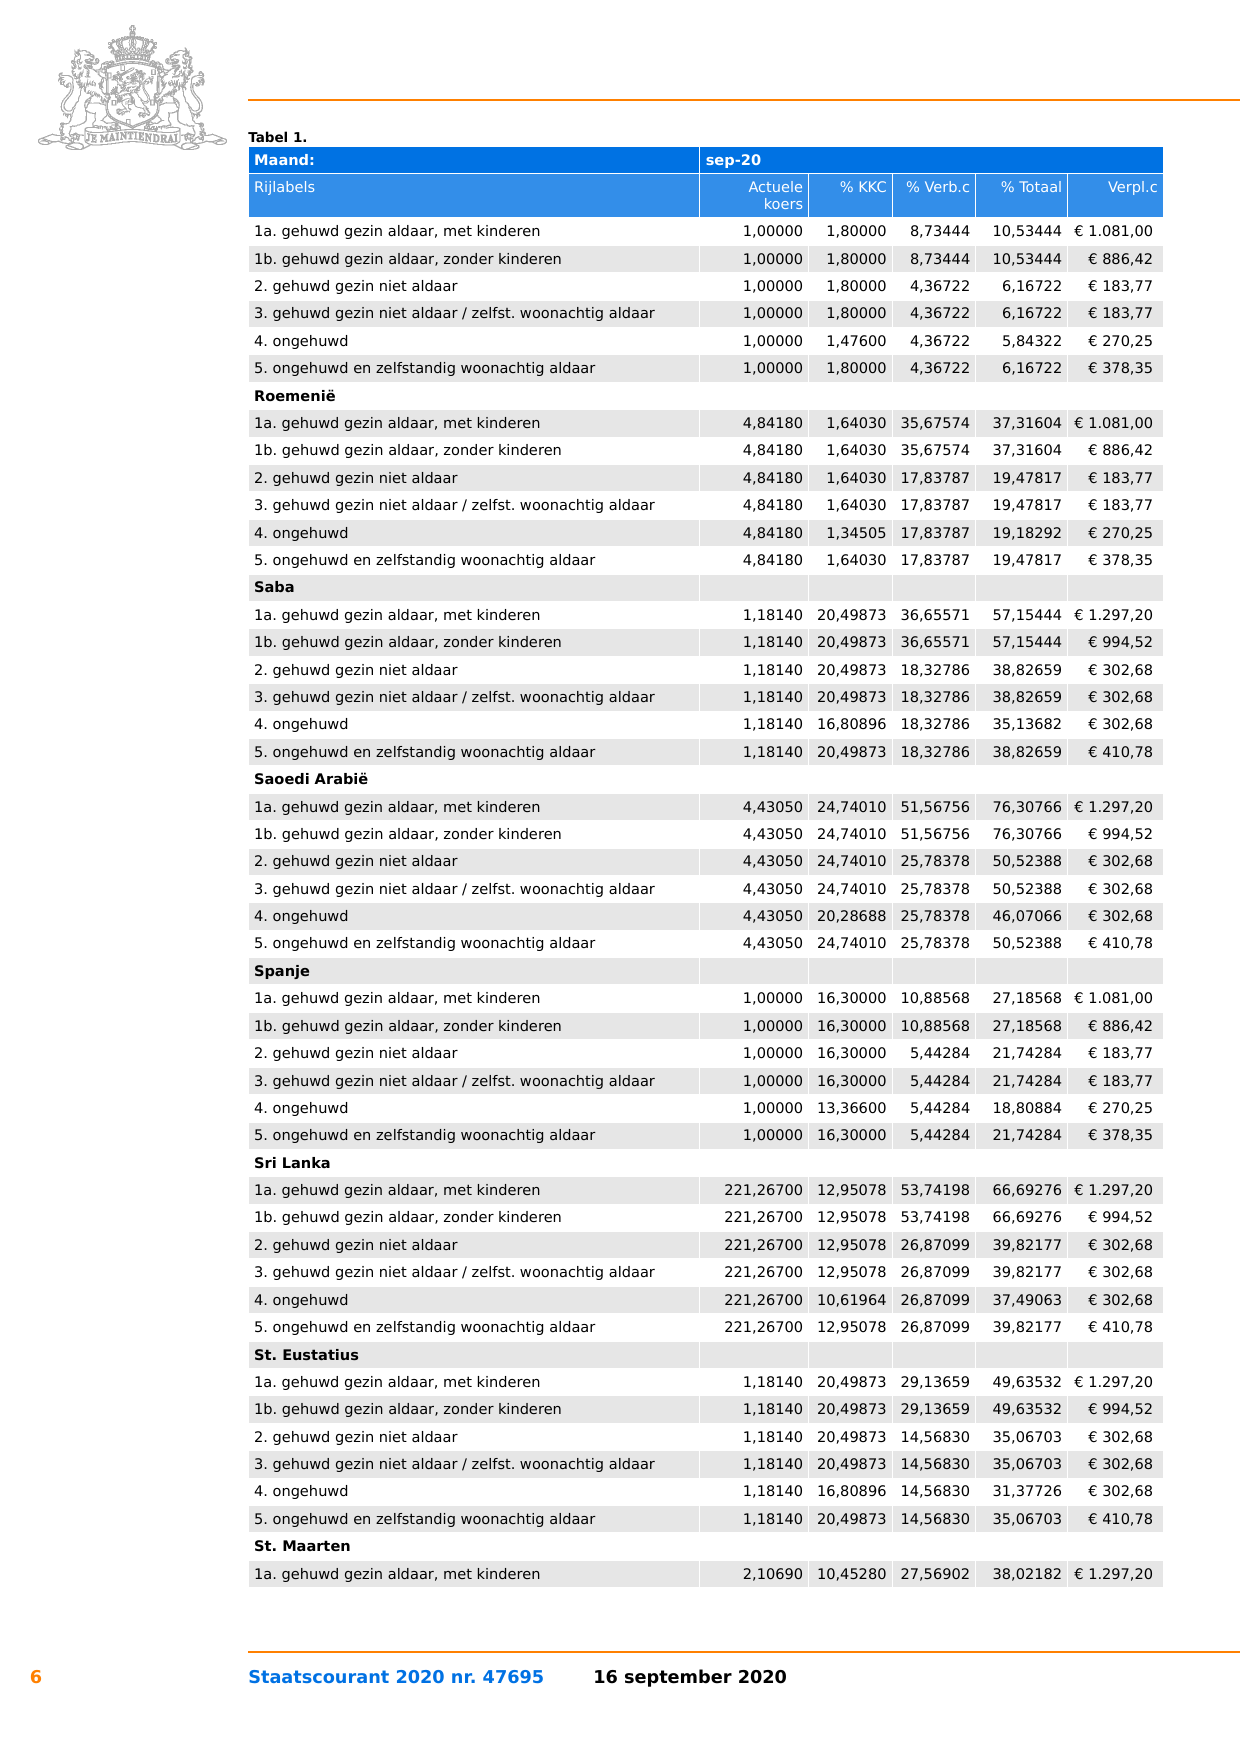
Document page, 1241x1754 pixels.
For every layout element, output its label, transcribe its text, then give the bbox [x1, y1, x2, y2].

table_cell 35,06703 [976, 1424, 1067, 1450]
table_cell 4,36722 [893, 355, 975, 382]
table_cell 25,78378 [893, 876, 975, 902]
table_cell 2,10690 [700, 1561, 808, 1587]
table_cell 1b. gehuwd gezin aldaar, zonder kinderen [249, 438, 699, 464]
table_cell 1,00000 [700, 273, 808, 299]
table_cell 14,56830 [893, 1506, 975, 1532]
table_cell 1,18140 [700, 712, 808, 738]
table_cell [700, 766, 808, 793]
table_cell 24,74010 [809, 821, 892, 847]
table_cell € 1.297,20 [1068, 794, 1163, 820]
table_cell € 302,68 [1068, 657, 1163, 683]
table_cell € 183,77 [1068, 1068, 1163, 1094]
table_cell 221,26700 [700, 1314, 808, 1341]
table_cell [893, 766, 975, 793]
table_cell 14,56830 [893, 1424, 975, 1450]
table_cell € 183,77 [1068, 493, 1163, 519]
table_cell € 378,35 [1068, 355, 1163, 382]
table_cell 10,45280 [809, 1561, 892, 1587]
table_cell 5. ongehuwd en zelfstandig woonachtig aldaar [249, 739, 699, 765]
table_cell 1b. gehuwd gezin aldaar, zonder kinderen [249, 821, 699, 847]
table_header Tabel 1. [248, 130, 1163, 146]
table_cell 1,80000 [809, 273, 892, 299]
table_cell 4,84180 [700, 465, 808, 491]
table_cell € 302,68 [1068, 1260, 1163, 1286]
table_cell 4,84180 [700, 410, 808, 437]
table_cell 1b. gehuwd gezin aldaar, zonder kinderen [249, 1013, 699, 1039]
table_cell 27,56902 [893, 1561, 975, 1587]
table_cell 6,16722 [976, 273, 1067, 299]
table_cell 1,18140 [700, 1479, 808, 1505]
table_cell € 378,35 [1068, 1123, 1163, 1149]
table_cell [893, 575, 975, 601]
table_cell 51,56756 [893, 794, 975, 820]
table_cell € 302,68 [1068, 1479, 1163, 1505]
table_cell 50,52388 [976, 931, 1067, 957]
table_cell 1,00000 [700, 355, 808, 382]
table_cell 35,67574 [893, 410, 975, 437]
table_cell 26,87099 [893, 1314, 975, 1341]
table_cell 5,84322 [976, 328, 1067, 354]
table_cell 16,30000 [809, 1068, 892, 1094]
table_cell 21,74284 [976, 1068, 1067, 1094]
table_cell 12,95078 [809, 1205, 892, 1231]
picture [38, 25, 227, 150]
table_cell 1,64030 [809, 493, 892, 519]
table_cell 20,49873 [809, 1451, 892, 1478]
table_cell 2. gehuwd gezin niet aldaar [249, 273, 699, 299]
table_cell 4,43050 [700, 849, 808, 875]
table_cell 5. ongehuwd en zelfstandig woonachtig aldaar [249, 931, 699, 957]
table_cell 35,13682 [976, 712, 1067, 738]
table_cell € 302,68 [1068, 1287, 1163, 1313]
table_cell % KKC [809, 174, 892, 217]
table_cell 10,88568 [893, 1013, 975, 1039]
table_cell 12,95078 [809, 1260, 892, 1286]
table_cell 31,37726 [976, 1479, 1067, 1505]
table_cell € 270,25 [1068, 520, 1163, 546]
table_cell € 183,77 [1068, 1040, 1163, 1067]
table_cell 35,06703 [976, 1451, 1067, 1478]
table_cell 25,78378 [893, 903, 975, 930]
table_cell 1a. gehuwd gezin aldaar, met kinderen [249, 219, 699, 245]
table_cell 1,47600 [809, 328, 892, 354]
table_cell € 886,42 [1068, 1013, 1163, 1039]
table_cell [976, 958, 1067, 984]
table_cell € 270,25 [1068, 1095, 1163, 1121]
table_cell 5,44284 [893, 1040, 975, 1067]
table_cell 1,00000 [700, 219, 808, 245]
table_cell 221,26700 [700, 1232, 808, 1258]
table_cell 38,82659 [976, 657, 1067, 683]
table_cell 16,80896 [809, 1479, 892, 1505]
table_cell % Verb.c [893, 174, 975, 217]
table_cell 19,47817 [976, 547, 1067, 573]
table_cell [809, 1150, 892, 1176]
table_cell [700, 1150, 808, 1176]
table_cell 24,74010 [809, 794, 892, 820]
table_cell 4,43050 [700, 931, 808, 957]
table_cell 20,49873 [809, 1396, 892, 1423]
table_cell € 302,68 [1068, 903, 1163, 930]
table_cell 35,06703 [976, 1506, 1067, 1532]
table_cell [809, 1534, 892, 1560]
table_cell € 886,42 [1068, 246, 1163, 272]
table_cell € 302,68 [1068, 1232, 1163, 1258]
table_cell 1a. gehuwd gezin aldaar, met kinderen [249, 1561, 699, 1587]
table_cell 20,28688 [809, 903, 892, 930]
table_cell 49,63532 [976, 1369, 1067, 1395]
table_cell 12,95078 [809, 1314, 892, 1341]
table_cell 21,74284 [976, 1040, 1067, 1067]
table_cell 18,32786 [893, 739, 975, 765]
table_cell [893, 383, 975, 409]
table_cell 6,16722 [976, 301, 1067, 327]
table_cell 20,49873 [809, 629, 892, 656]
table_cell 221,26700 [700, 1205, 808, 1231]
table_cell 13,36600 [809, 1095, 892, 1121]
table_cell 24,74010 [809, 876, 892, 902]
table_cell 1,18140 [700, 739, 808, 765]
table_cell 26,87099 [893, 1232, 975, 1258]
table_cell 18,32786 [893, 657, 975, 683]
table_cell 10,53444 [976, 246, 1067, 272]
table_cell [1068, 383, 1163, 409]
table_cell 51,56756 [893, 821, 975, 847]
table_cell 12,95078 [809, 1232, 892, 1258]
table_cell Rijlabels [249, 174, 699, 217]
table_cell 3. gehuwd gezin niet aldaar / zelfst. woonachtig aldaar [249, 1451, 699, 1478]
table_cell 2. gehuwd gezin niet aldaar [249, 465, 699, 491]
table_cell 16,30000 [809, 1123, 892, 1149]
table_cell 24,74010 [809, 849, 892, 875]
table_cell [809, 383, 892, 409]
table_cell [893, 1534, 975, 1560]
table_cell 1,18140 [700, 1396, 808, 1423]
table_cell 2. gehuwd gezin niet aldaar [249, 849, 699, 875]
table_cell [809, 1342, 892, 1368]
table_cell 3. gehuwd gezin niet aldaar / zelfst. woonachtig aldaar [249, 1260, 699, 1286]
table_cell 16,30000 [809, 1013, 892, 1039]
table_cell 1,18140 [700, 1506, 808, 1532]
table_cell € 302,68 [1068, 712, 1163, 738]
table_cell 1,00000 [700, 1123, 808, 1149]
table_cell 37,31604 [976, 438, 1067, 464]
table_cell 4,43050 [700, 821, 808, 847]
table_cell [700, 1534, 808, 1560]
table_cell St. Maarten [249, 1534, 699, 1560]
table_cell 14,56830 [893, 1451, 975, 1478]
table_cell 4. ongehuwd [249, 1287, 699, 1313]
table_cell Saba [249, 575, 699, 601]
table_cell [976, 575, 1067, 601]
table_cell 37,49063 [976, 1287, 1067, 1313]
table_cell 14,56830 [893, 1479, 975, 1505]
table_cell 20,49873 [809, 1369, 892, 1395]
table_cell 5. ongehuwd en zelfstandig woonachtig aldaar [249, 355, 699, 382]
table_cell 10,53444 [976, 219, 1067, 245]
table_cell € 302,68 [1068, 684, 1163, 711]
table_cell 1,18140 [700, 1451, 808, 1478]
table_cell 6,16722 [976, 355, 1067, 382]
table_cell € 270,25 [1068, 328, 1163, 354]
table_cell 2. gehuwd gezin niet aldaar [249, 1424, 699, 1450]
table_cell [1068, 1150, 1163, 1176]
table_cell 221,26700 [700, 1287, 808, 1313]
table_cell [893, 1342, 975, 1368]
table_cell [1068, 1342, 1163, 1368]
table_cell 3. gehuwd gezin niet aldaar / zelfst. woonachtig aldaar [249, 301, 699, 327]
table_cell Verpl.c [1068, 174, 1163, 217]
table_cell 4,84180 [700, 438, 808, 464]
table_cell 76,30766 [976, 821, 1067, 847]
table_cell [809, 575, 892, 601]
table_cell 5. ongehuwd en zelfstandig woonachtig aldaar [249, 1506, 699, 1532]
table_cell 2. gehuwd gezin niet aldaar [249, 1232, 699, 1258]
table_cell 221,26700 [700, 1177, 808, 1204]
table_cell 20,49873 [809, 1506, 892, 1532]
table_cell 1b. gehuwd gezin aldaar, zonder kinderen [249, 629, 699, 656]
table_cell 1,00000 [700, 328, 808, 354]
table_cell 8,73444 [893, 219, 975, 245]
table_cell 4,36722 [893, 273, 975, 299]
table_cell € 1.297,20 [1068, 1177, 1163, 1204]
table_cell 21,74284 [976, 1123, 1067, 1149]
table_cell 4. ongehuwd [249, 1095, 699, 1121]
table_cell € 1.081,00 [1068, 986, 1163, 1012]
table_cell 2. gehuwd gezin niet aldaar [249, 1040, 699, 1067]
table_cell 26,87099 [893, 1287, 975, 1313]
table_cell 1,64030 [809, 465, 892, 491]
table_cell 1,00000 [700, 1040, 808, 1067]
table_cell 1,80000 [809, 301, 892, 327]
table_cell 39,82177 [976, 1260, 1067, 1286]
table_cell [700, 383, 808, 409]
table_cell € 1.297,20 [1068, 1369, 1163, 1395]
table_cell 1,80000 [809, 355, 892, 382]
table_cell 20,49873 [809, 602, 892, 628]
table_cell 4. ongehuwd [249, 520, 699, 546]
table_cell % Totaal [976, 174, 1067, 217]
table_cell 4,36722 [893, 328, 975, 354]
table_cell 17,83787 [893, 547, 975, 573]
table_cell 50,52388 [976, 876, 1067, 902]
table_cell € 994,52 [1068, 821, 1163, 847]
table_cell € 410,78 [1068, 931, 1163, 957]
table_cell [1068, 766, 1163, 793]
table_cell 19,47817 [976, 465, 1067, 491]
table_cell 20,49873 [809, 1424, 892, 1450]
table_cell € 183,77 [1068, 465, 1163, 491]
table_cell 2. gehuwd gezin niet aldaar [249, 657, 699, 683]
table_cell 38,82659 [976, 684, 1067, 711]
table_cell 35,67574 [893, 438, 975, 464]
table_cell 16,30000 [809, 986, 892, 1012]
table_cell 1a. gehuwd gezin aldaar, met kinderen [249, 794, 699, 820]
table_cell 4,84180 [700, 520, 808, 546]
table_cell 53,74198 [893, 1205, 975, 1231]
table_cell 36,65571 [893, 629, 975, 656]
table_cell 57,15444 [976, 602, 1067, 628]
table_cell € 302,68 [1068, 849, 1163, 875]
table_cell € 994,52 [1068, 629, 1163, 656]
table_cell [1068, 575, 1163, 601]
table_cell 36,65571 [893, 602, 975, 628]
table_cell 25,78378 [893, 849, 975, 875]
table_cell 37,31604 [976, 410, 1067, 437]
table_cell 1b. gehuwd gezin aldaar, zonder kinderen [249, 1205, 699, 1231]
table_cell 5,44284 [893, 1095, 975, 1121]
table_cell 19,18292 [976, 520, 1067, 546]
table_cell 1,64030 [809, 438, 892, 464]
table_cell € 410,78 [1068, 1314, 1163, 1341]
table_cell Sri Lanka [249, 1150, 699, 1176]
table_cell [976, 1342, 1067, 1368]
table_cell Saoedi Arabië [249, 766, 699, 793]
table_cell 8,73444 [893, 246, 975, 272]
table_cell 5. ongehuwd en zelfstandig woonachtig aldaar [249, 1314, 699, 1341]
table_cell St. Eustatius [249, 1342, 699, 1368]
table_cell 4. ongehuwd [249, 712, 699, 738]
table_cell 1,00000 [700, 301, 808, 327]
table_cell 10,61964 [809, 1287, 892, 1313]
table_cell 39,82177 [976, 1232, 1067, 1258]
table_cell 66,69276 [976, 1177, 1067, 1204]
table_cell 1,80000 [809, 246, 892, 272]
table_cell € 994,52 [1068, 1396, 1163, 1423]
table_cell [809, 958, 892, 984]
table_cell € 886,42 [1068, 438, 1163, 464]
table_cell 1,18140 [700, 1424, 808, 1450]
table_cell 1,00000 [700, 1013, 808, 1039]
table_cell 1a. gehuwd gezin aldaar, met kinderen [249, 602, 699, 628]
table_cell 27,18568 [976, 986, 1067, 1012]
table_cell € 183,77 [1068, 273, 1163, 299]
table_cell 76,30766 [976, 794, 1067, 820]
table_cell 18,80884 [976, 1095, 1067, 1121]
table_cell 18,32786 [893, 712, 975, 738]
table_cell 4,43050 [700, 794, 808, 820]
table_cell 4,84180 [700, 547, 808, 573]
table_cell 1,18140 [700, 602, 808, 628]
table_cell 1,00000 [700, 1095, 808, 1121]
table_cell 5,44284 [893, 1068, 975, 1094]
table_cell 4. ongehuwd [249, 328, 699, 354]
table_cell € 410,78 [1068, 1506, 1163, 1532]
table_cell 18,32786 [893, 684, 975, 711]
table_cell 50,52388 [976, 849, 1067, 875]
table_cell [1068, 1534, 1163, 1560]
table_cell [976, 1150, 1067, 1176]
table_cell 39,82177 [976, 1314, 1067, 1341]
table_cell 20,49873 [809, 657, 892, 683]
table_cell 3. gehuwd gezin niet aldaar / zelfst. woonachtig aldaar [249, 684, 699, 711]
table_cell 1a. gehuwd gezin aldaar, met kinderen [249, 986, 699, 1012]
table_cell [1068, 958, 1163, 984]
table_cell 10,88568 [893, 986, 975, 1012]
table_cell [700, 1342, 808, 1368]
table_cell 53,74198 [893, 1177, 975, 1204]
table_cell € 302,68 [1068, 1451, 1163, 1478]
table_cell 3. gehuwd gezin niet aldaar / zelfst. woonachtig aldaar [249, 876, 699, 902]
table_cell € 183,77 [1068, 301, 1163, 327]
table_cell 19,47817 [976, 493, 1067, 519]
table_cell 1,18140 [700, 629, 808, 656]
table_cell 1b. gehuwd gezin aldaar, zonder kinderen [249, 246, 699, 272]
table_cell [700, 575, 808, 601]
table_cell € 1.297,20 [1068, 1561, 1163, 1587]
table_cell 221,26700 [700, 1260, 808, 1286]
table_cell 38,82659 [976, 739, 1067, 765]
table_cell 49,63532 [976, 1396, 1067, 1423]
table_cell [976, 1534, 1067, 1560]
table_cell 4,43050 [700, 876, 808, 902]
table_cell 3. gehuwd gezin niet aldaar / zelfst. woonachtig aldaar [249, 1068, 699, 1094]
table_cell € 302,68 [1068, 1424, 1163, 1450]
table_cell 57,15444 [976, 629, 1067, 656]
table_cell 27,18568 [976, 1013, 1067, 1039]
table_cell [976, 766, 1067, 793]
table_cell 1,64030 [809, 547, 892, 573]
table_cell Spanje [249, 958, 699, 984]
table_cell sep-20 [700, 147, 1163, 173]
table_cell 5,44284 [893, 1123, 975, 1149]
table_cell 5. ongehuwd en zelfstandig woonachtig aldaar [249, 547, 699, 573]
table_cell [893, 958, 975, 984]
table_cell 4,36722 [893, 301, 975, 327]
table_cell [700, 958, 808, 984]
table_cell 1,18140 [700, 684, 808, 711]
table_cell 1,34505 [809, 520, 892, 546]
table_cell 4,43050 [700, 903, 808, 930]
table_cell € 410,78 [1068, 739, 1163, 765]
table_cell 4. ongehuwd [249, 1479, 699, 1505]
table_cell [893, 1150, 975, 1176]
table_cell 1a. gehuwd gezin aldaar, met kinderen [249, 1369, 699, 1395]
table_cell [809, 766, 892, 793]
table_cell € 1.081,00 [1068, 410, 1163, 437]
table_cell 46,07066 [976, 903, 1067, 930]
table_cell 29,13659 [893, 1369, 975, 1395]
table_cell 66,69276 [976, 1205, 1067, 1231]
table_cell 26,87099 [893, 1260, 975, 1286]
table_cell 29,13659 [893, 1396, 975, 1423]
table_cell € 302,68 [1068, 876, 1163, 902]
table_cell € 1.297,20 [1068, 602, 1163, 628]
table_cell 1a. gehuwd gezin aldaar, met kinderen [249, 410, 699, 437]
table_cell 17,83787 [893, 493, 975, 519]
table_cell 1,18140 [700, 657, 808, 683]
table_cell 20,49873 [809, 739, 892, 765]
table_cell 4,84180 [700, 493, 808, 519]
table_cell € 378,35 [1068, 547, 1163, 573]
table_cell 16,80896 [809, 712, 892, 738]
table_cell 1a. gehuwd gezin aldaar, met kinderen [249, 1177, 699, 1204]
table_cell € 994,52 [1068, 1205, 1163, 1231]
table_cell 1,80000 [809, 219, 892, 245]
table_cell 5. ongehuwd en zelfstandig woonachtig aldaar [249, 1123, 699, 1149]
table_cell [976, 383, 1067, 409]
table_cell 16,30000 [809, 1040, 892, 1067]
table_cell 1b. gehuwd gezin aldaar, zonder kinderen [249, 1396, 699, 1423]
table_cell 38,02182 [976, 1561, 1067, 1587]
table_cell 17,83787 [893, 520, 975, 546]
table_cell 1,18140 [700, 1369, 808, 1395]
table_cell 3. gehuwd gezin niet aldaar / zelfst. woonachtig aldaar [249, 493, 699, 519]
table_cell 24,74010 [809, 931, 892, 957]
table_cell 25,78378 [893, 931, 975, 957]
table_cell 1,00000 [700, 246, 808, 272]
table_cell 1,00000 [700, 1068, 808, 1094]
table_cell € 1.081,00 [1068, 219, 1163, 245]
table_cell 12,95078 [809, 1177, 892, 1204]
table_cell Actuele koers [700, 174, 808, 217]
table_cell Maand: [249, 147, 699, 173]
table_cell 17,83787 [893, 465, 975, 491]
table_cell 4. ongehuwd [249, 903, 699, 930]
table_cell 20,49873 [809, 684, 892, 711]
table_cell Roemenië [249, 383, 699, 409]
table_cell 1,00000 [700, 986, 808, 1012]
table_cell 1,64030 [809, 410, 892, 437]
